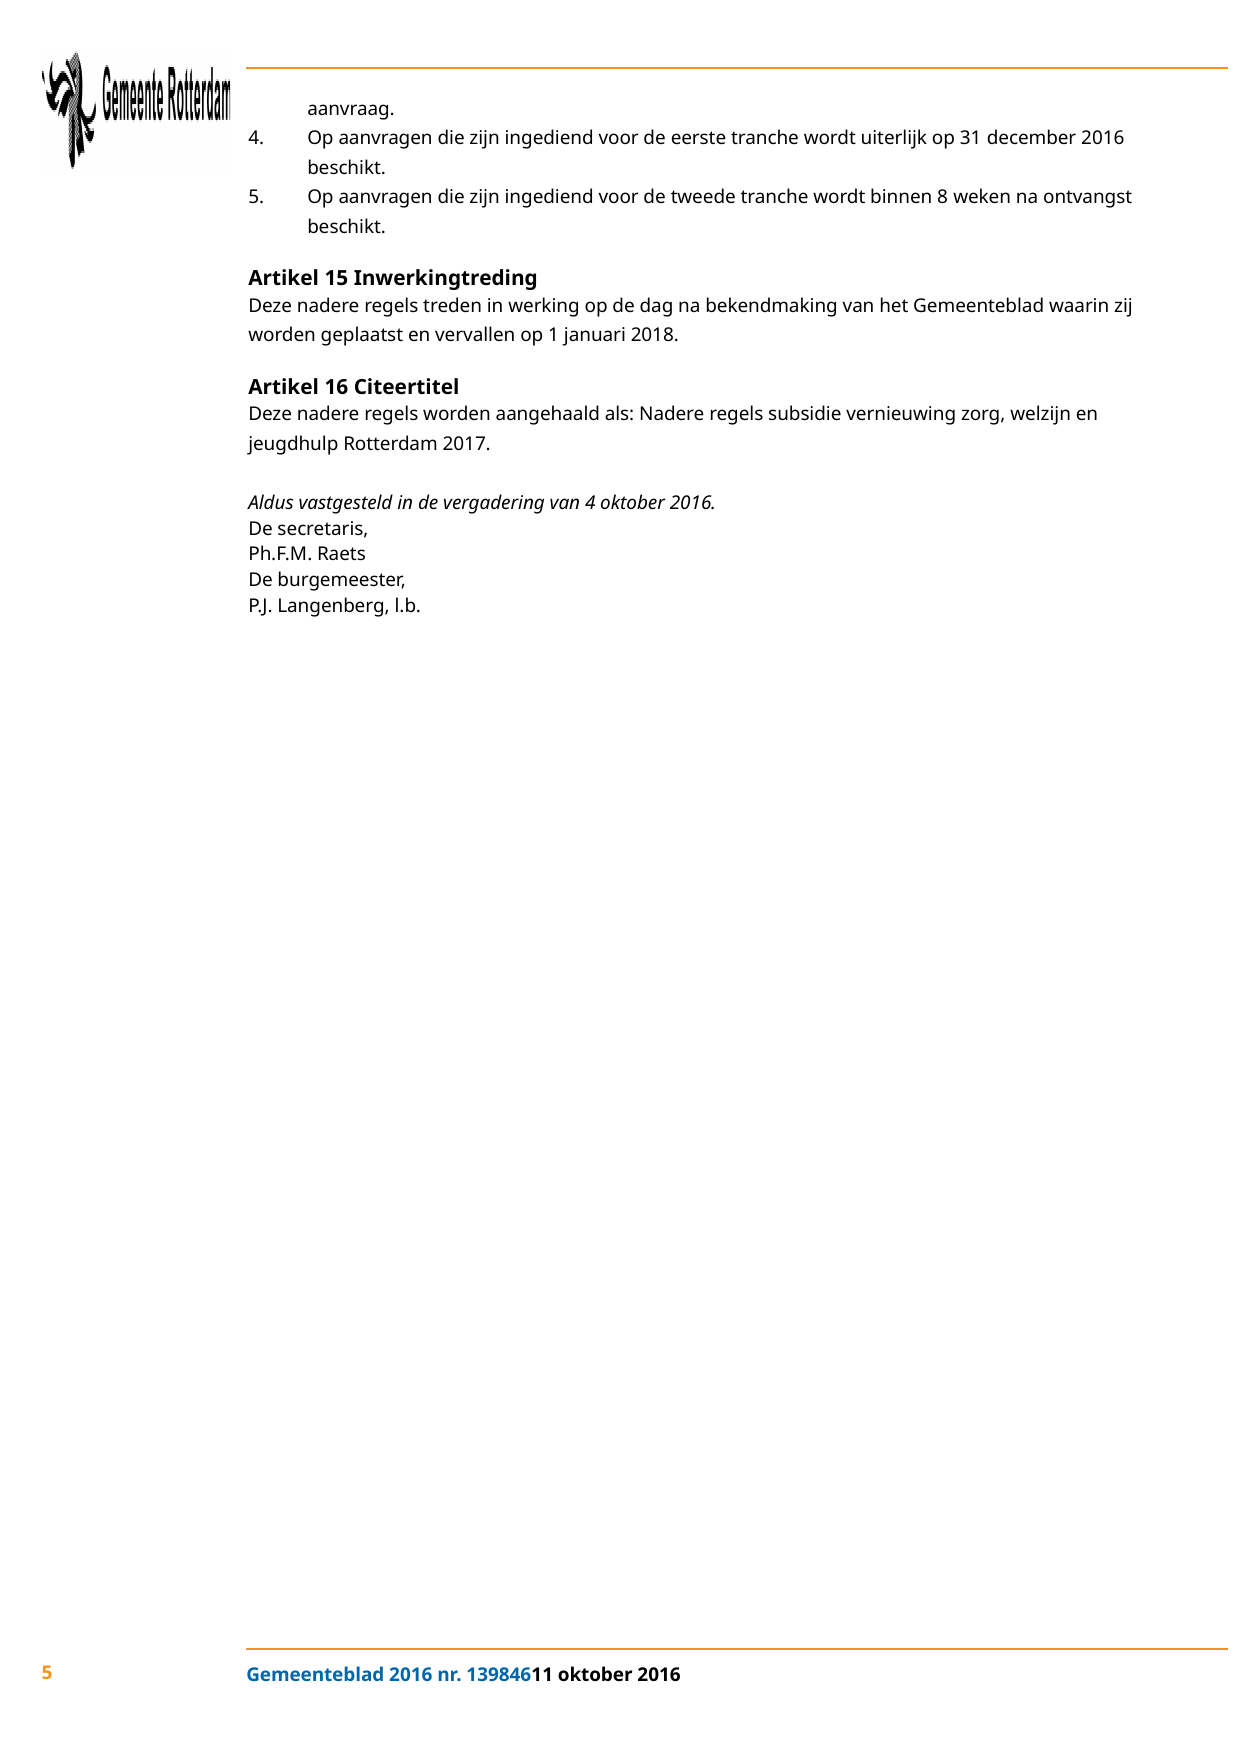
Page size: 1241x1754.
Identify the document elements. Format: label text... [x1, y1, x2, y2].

text De secretaris, [248, 515, 1152, 541]
text Aldus vastgesteld in de vergadering van 4 oktober 2016. [248, 489, 1152, 515]
text Artikel 16 Citeertitel [248, 372, 1152, 400]
text Ph.F.M. Raets [248, 541, 1152, 566]
list aanvraag. [248, 95, 1152, 121]
text Deze nadere regels worden aangehaald als: Nadere regels subsidie vernieuwing zorg, welzijn en jeugdhulp Rotterdam 2017. [248, 400, 1152, 456]
text Artikel 15 Inwerkingtreding [248, 263, 1152, 292]
text Deze nadere regels treden in werking op de dag na bekendmaking van het Gemeenteblad waarin zij worden geplaatst en vervallen op 1 januari 2018. [248, 292, 1152, 347]
picture [41, 47, 231, 172]
list Op aanvragen die zijn ingediend voor de eerste tranche wordt uiterlijk op 31 december 2016 beschikt. [248, 124, 1152, 180]
list Op aanvragen die zijn ingediend voor de tweede tranche wordt binnen 8 weken na ontvangst beschikt. [248, 183, 1152, 239]
text P.J. Langenberg, l.b. [248, 592, 1152, 618]
text De burgemeester, [248, 566, 1152, 592]
